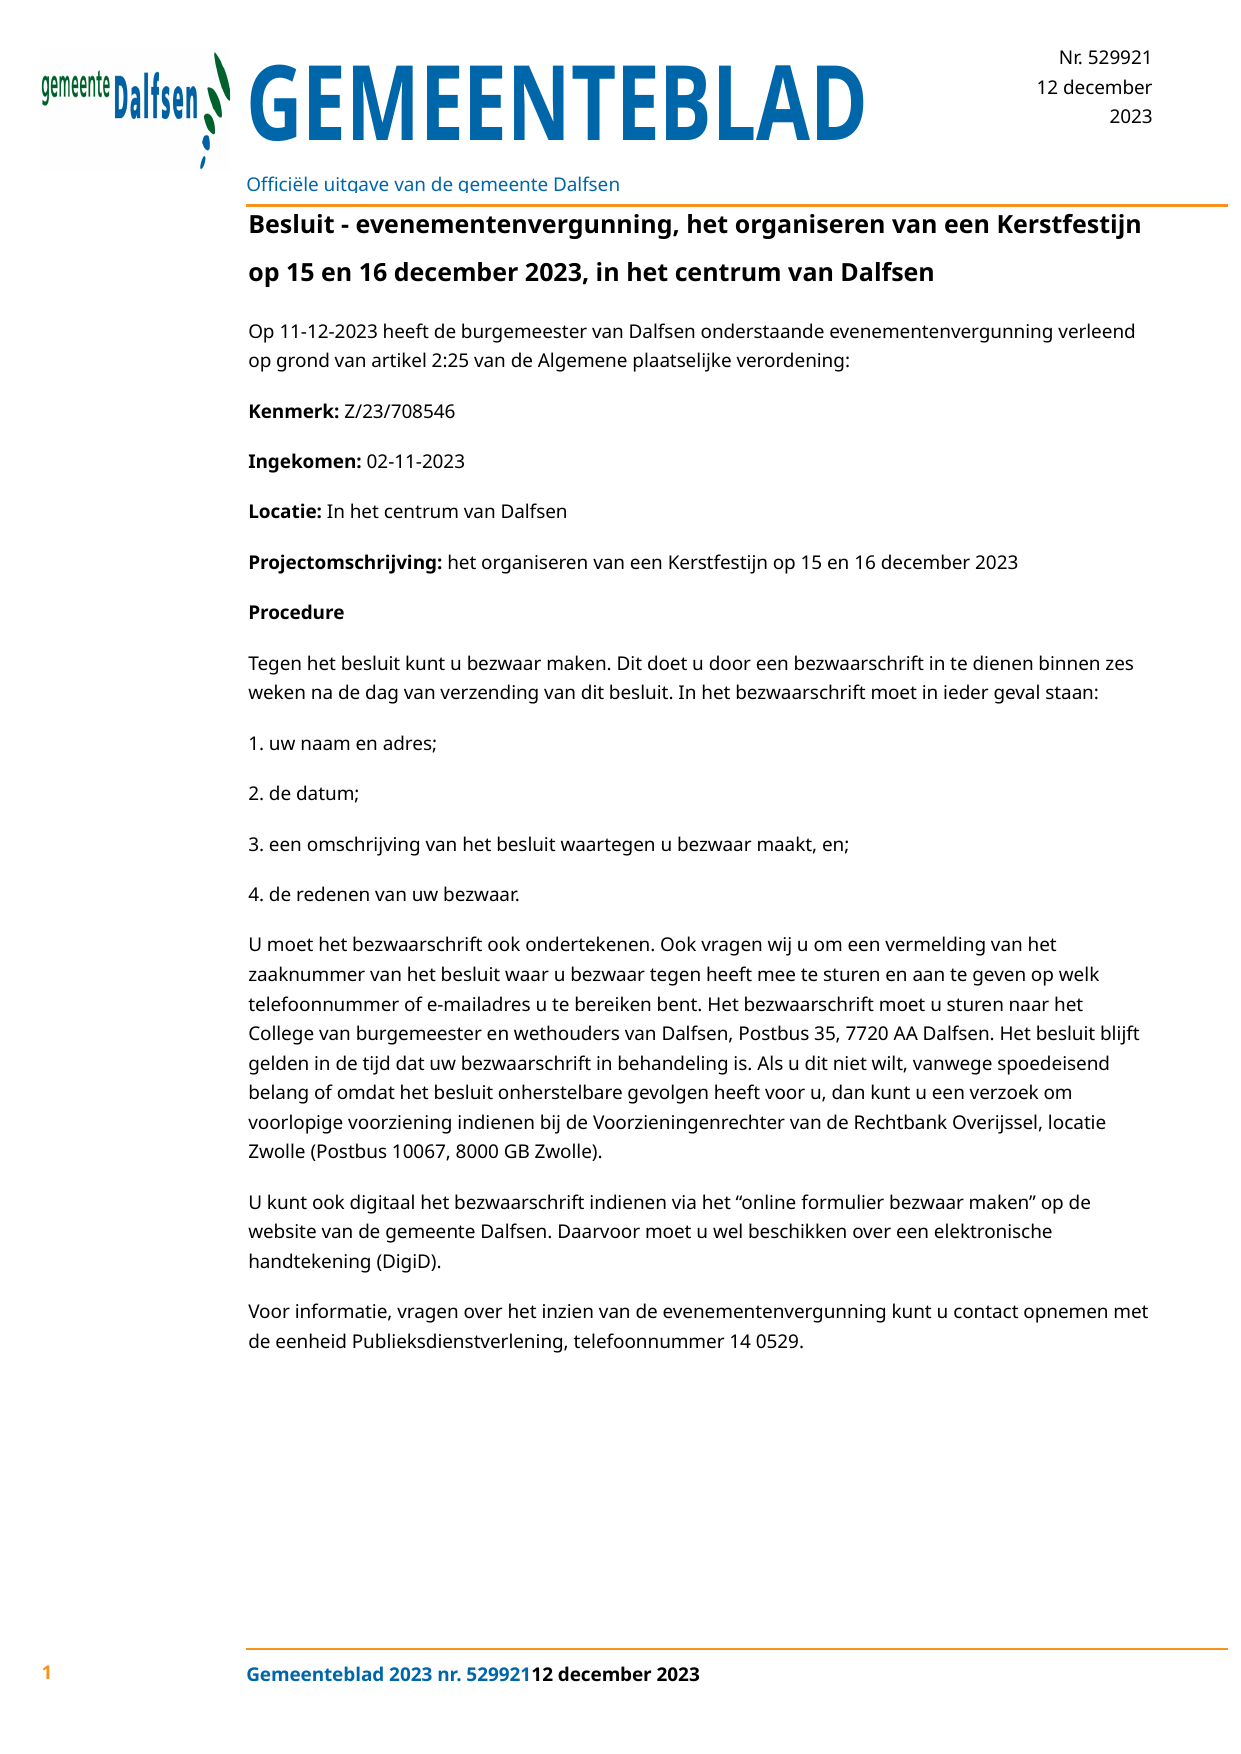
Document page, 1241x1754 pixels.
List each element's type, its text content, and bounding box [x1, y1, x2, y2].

text Projectomschrijving: het organiseren van een Kerstfestijn op 15 en 16 december 2023 [248, 549, 1152, 575]
text U moet het bezwaarschrift ook ondertekenen. Ook vragen wij u om een vermelding van het zaaknummer van het besluit waar u bezwaar tegen heeft mee te sturen en aan te geven op welk telefoonnummer of e-mailadres u te bereiken bent. Het bezwaarschrift moet u sturen naar het College van burgemeester en wethouders van Dalfsen, Postbus 35, 7720 AA Dalfsen. Het besluit blijft gelden in de tijd dat uw bezwaarschrift in behandeling is. Als u dit niet wilt, vanwege spoedeisend belang of omdat het besluit onherstelbare gevolgen heeft voor u, dan kunt u een verzoek om voorlopige voorziening indienen bij de Voorzieningenrechter van de Rechtbank Overijssel, locatie Zwolle (Postbus 10067, 8000 GB Zwolle). [248, 932, 1152, 1164]
text 1. uw naam en adres; [248, 730, 1152, 756]
text 4. de redenen van uw bezwaar. [248, 881, 1152, 907]
text Op 11-12-2023 heeft de burgemeester van Dalfsen onderstaande evenementenvergunning verleend op grond van artikel 2:25 van de Algemene plaatselijke verordening: [248, 318, 1152, 373]
text Besluit - evenementenvergunning, het organiseren van een Kerstfestijn op 15 en 16 december 2023, in het centrum van Dalfsen [248, 207, 1152, 288]
text Kenmerk: Z/23/708546 [248, 398, 1152, 424]
text Procedure [248, 599, 1152, 625]
text Voor informatie, vragen over het inzien van de evenementenvergunning kunt u contact opnemen met de eenheid Publieksdienstverlening, telefoonnummer 14 0529. [248, 1299, 1152, 1354]
text Locatie: In het centrum van Dalfsen [248, 499, 1152, 524]
picture [41, 47, 231, 172]
text Tegen het besluit kunt u bezwaar maken. Dit doet u door een bezwaarschrift in te dienen binnen zes weken na de dag van verzending van dit besluit. In het bezwaarschrift moet in ieder geval staan: [248, 650, 1152, 705]
text 2. de datum; [248, 780, 1152, 806]
text Ingekomen: 02-11-2023 [248, 448, 1152, 474]
text U kunt ook digitaal het bezwaarschrift indienen via het “online formulier bezwaar maken” op de website van de gemeente Dalfsen. Daarvoor moet u wel beschikken over een elektronische handtekening (DigiD). [248, 1189, 1152, 1274]
text 3. een omschrijving van het besluit waartegen u bezwaar maakt, en; [248, 831, 1152, 857]
